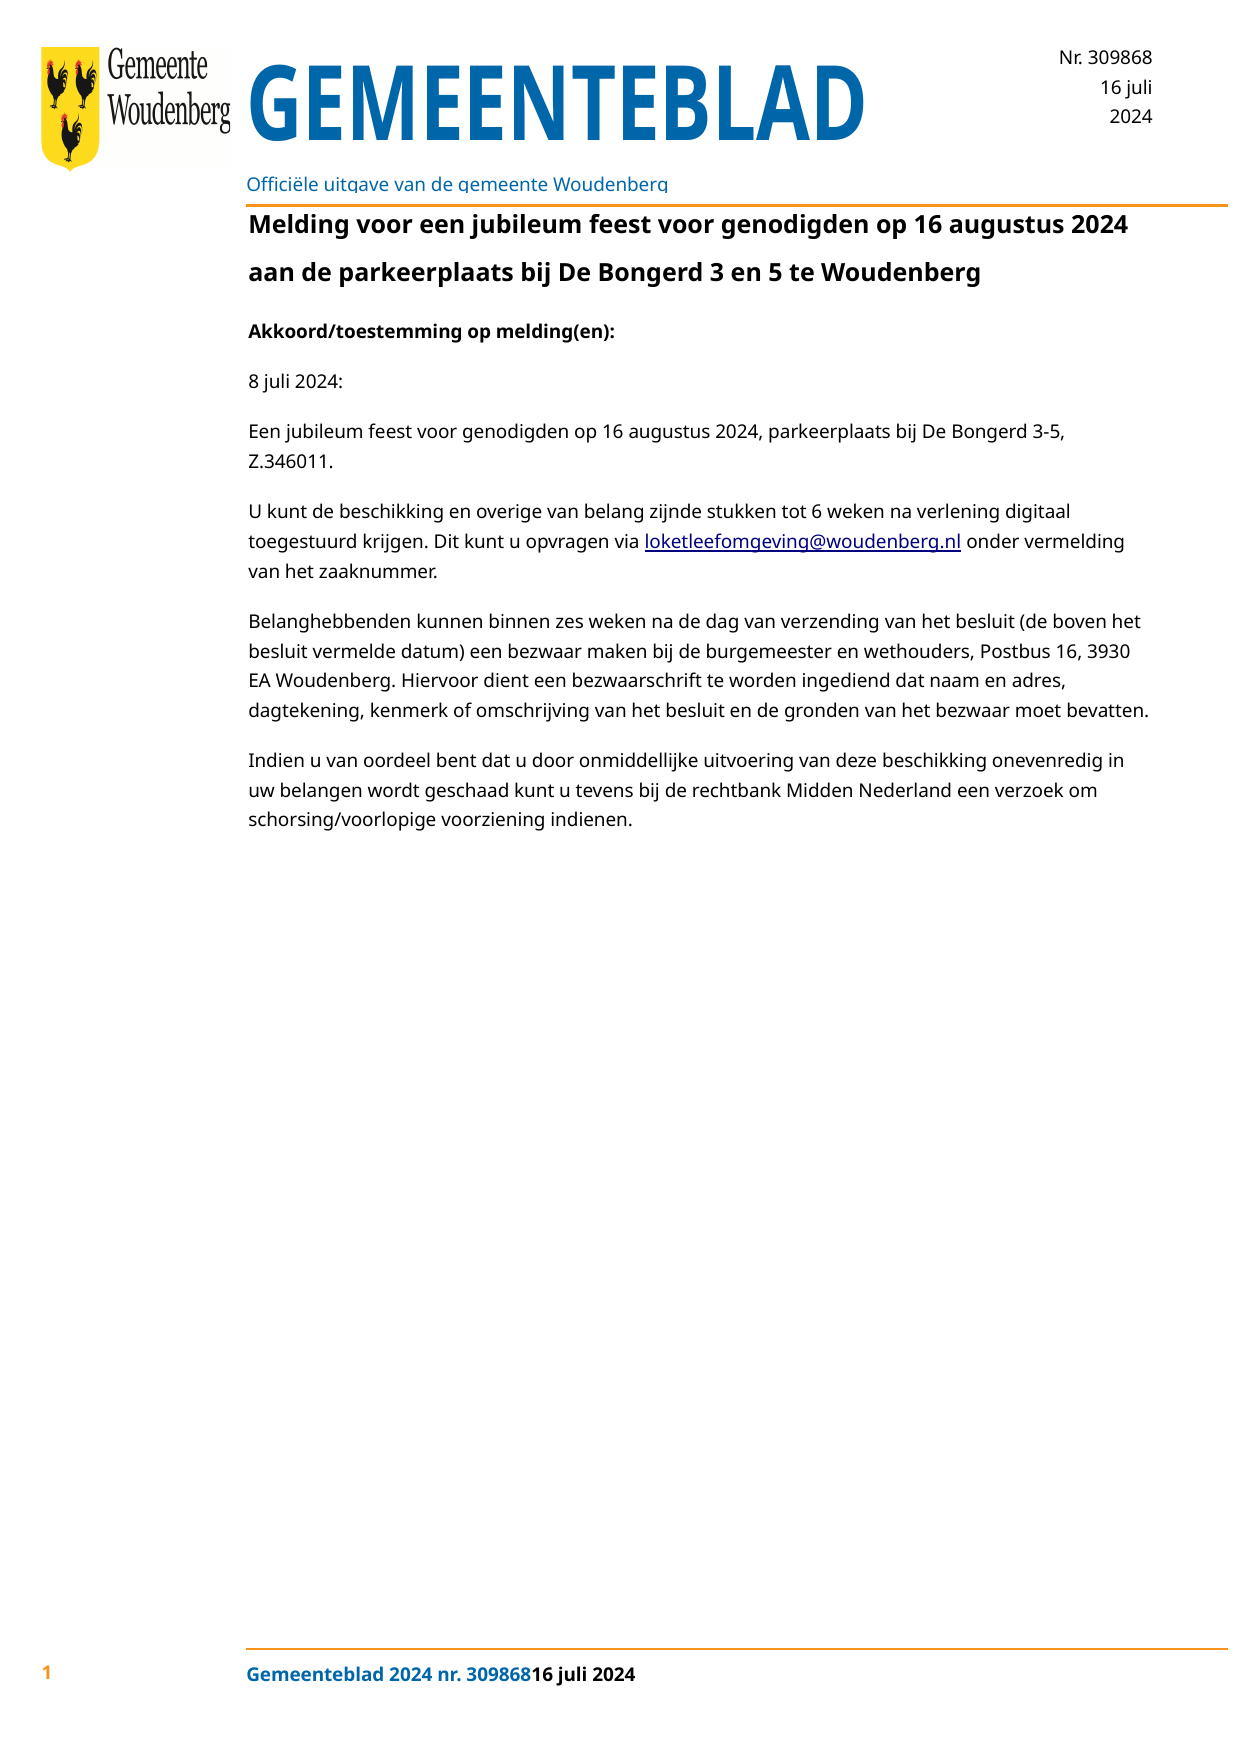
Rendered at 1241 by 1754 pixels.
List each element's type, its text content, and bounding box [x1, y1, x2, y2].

text U kunt de beschikking en overige van belang zijnde stukken tot 6 weken na verlening digitaal toegestuurd krijgen. Dit kunt u opvragen via loketleefomgeving@woudenberg.nl onder vermelding van het zaaknummer. [248, 499, 1152, 584]
text Melding voor een jubileum feest voor genodigden op 16 augustus 2024 aan de parkeerplaats bij De Bongerd 3 en 5 te Woudenberg [248, 207, 1152, 288]
picture [41, 47, 231, 172]
text Akkoord/toestemming op melding(en): [248, 318, 1152, 344]
text Indien u van oordeel bent dat u door onmiddellijke uitvoering van deze beschikking onevenredig in uw belangen wordt geschaad kunt u tevens bij de rechtbank Midden Nederland een verzoek om schorsing/voorlopige voorziening indienen. [248, 747, 1152, 832]
text Belanghebbenden kunnen binnen zes weken na de dag van verzending van het besluit (de boven het besluit vermelde datum) een bezwaar maken bij de burgemeester en wethouders, Postbus 16, 3930 EA Woudenberg. Hiervoor dient een bezwaarschrift te worden ingediend dat naam en adres, dagtekening, kenmerk of omschrijving van het besluit en de gronden van het bezwaar moet bevatten. [248, 608, 1152, 723]
text 8 juli 2024: [248, 368, 1152, 394]
text Een jubileum feest voor genodigden op 16 augustus 2024, parkeerplaats bij De Bongerd 3-5, Z.346011. [248, 419, 1152, 474]
